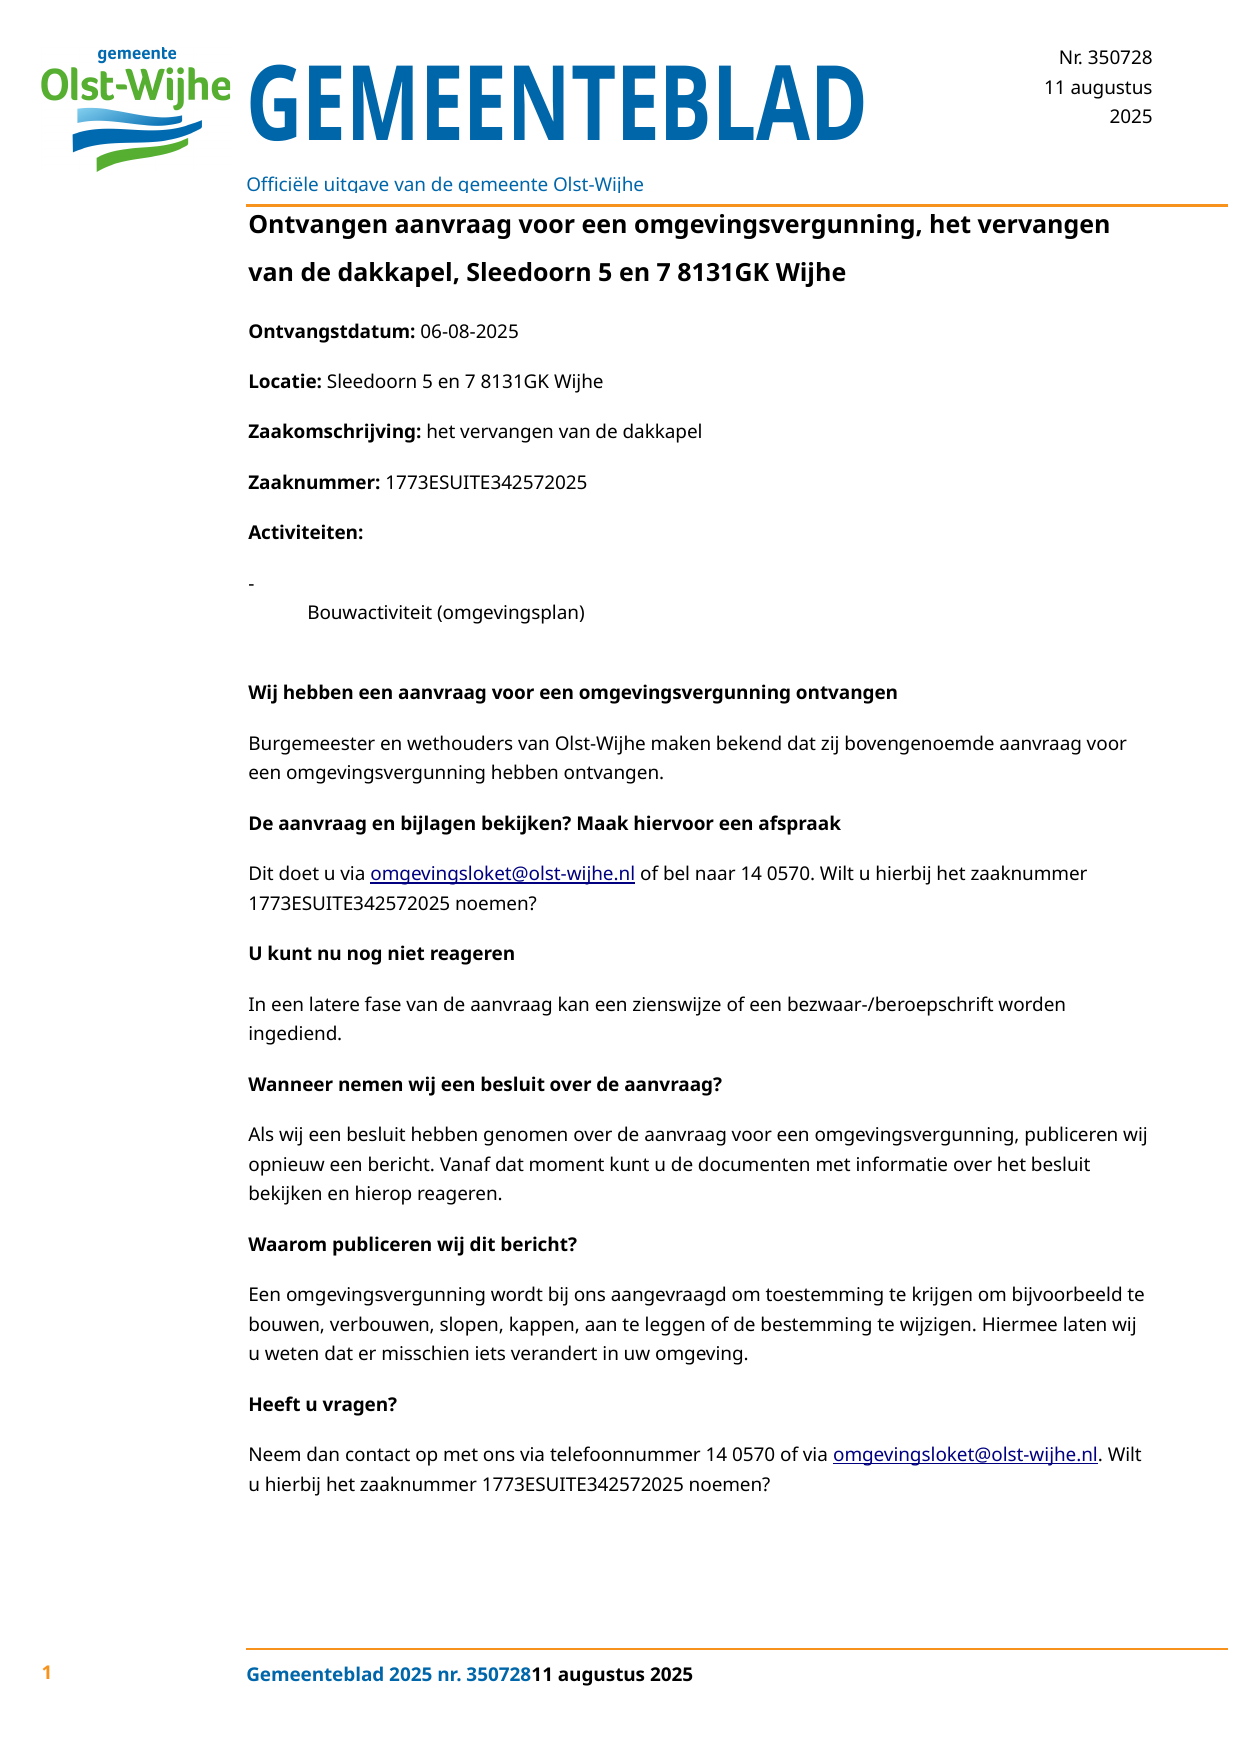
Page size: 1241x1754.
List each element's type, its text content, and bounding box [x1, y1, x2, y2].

text Waarom publiceren wij dit bericht? [248, 1231, 1152, 1257]
text Ontvangen aanvraag voor een omgevingsvergunning, het vervangen van de dakkapel, Sleedoorn 5 en 7 8131GK Wijhe [248, 207, 1152, 288]
text Neem dan contact op met ons via telefoonnummer 14 0570 of via omgevingsloket@olst-wijhe.nl. Wilt u hierbij het zaaknummer 1773ESUITE342572025 noemen? [248, 1441, 1152, 1497]
text Zaakomschrijving: het vervangen van de dakkapel [248, 419, 1152, 444]
text Dit doet u via omgevingsloket@olst-wijhe.nl of bel naar 14 0570. Wilt u hierbij het zaaknummer 1773ESUITE342572025 noemen? [248, 860, 1152, 916]
text Als wij een besluit hebben genomen over de aanvraag voor een omgevingsvergunning, publiceren wij opnieuw een bericht. Vanaf dat moment kunt u de documenten met informatie over het besluit bekijken en hierop reageren. [248, 1121, 1152, 1206]
text Heeft u vragen? [248, 1391, 1152, 1417]
text Een omgevingsvergunning wordt bij ons aangevraagd om toestemming te krijgen om bijvoorbeeld te bouwen, verbouwen, slopen, kappen, aan te leggen of de bestemming te wijzigen. Hiermee laten wij u weten dat er misschien iets verandert in uw omgeving. [248, 1281, 1152, 1366]
text Ontvangstdatum: 06-08-2025 [248, 318, 1152, 344]
picture [41, 47, 231, 172]
text Wanneer nemen wij een besluit over de aanvraag? [248, 1071, 1152, 1097]
text U kunt nu nog niet reageren [248, 940, 1152, 966]
text De aanvraag en bijlagen bekijken? Maak hiervoor een afspraak [248, 810, 1152, 836]
text Locatie: Sleedoorn 5 en 7 8131GK Wijhe [248, 368, 1152, 394]
list Bouwactiviteit (omgevingsplan) [248, 599, 1152, 625]
text In een latere fase van de aanvraag kan een zienswijze of een bezwaar-/beroepschrift worden ingediend. [248, 991, 1152, 1046]
text Wij hebben een aanvraag voor een omgevingsvergunning ontvangen [248, 679, 1152, 705]
text Zaaknummer: 1773ESUITE342572025 [248, 469, 1152, 495]
text Activiteiten: [248, 519, 1152, 545]
text Burgemeester en wethouders van Olst-Wijhe maken bekend dat zij bovengenoemde aanvraag voor een omgevingsvergunning hebben ontvangen. [248, 730, 1152, 785]
